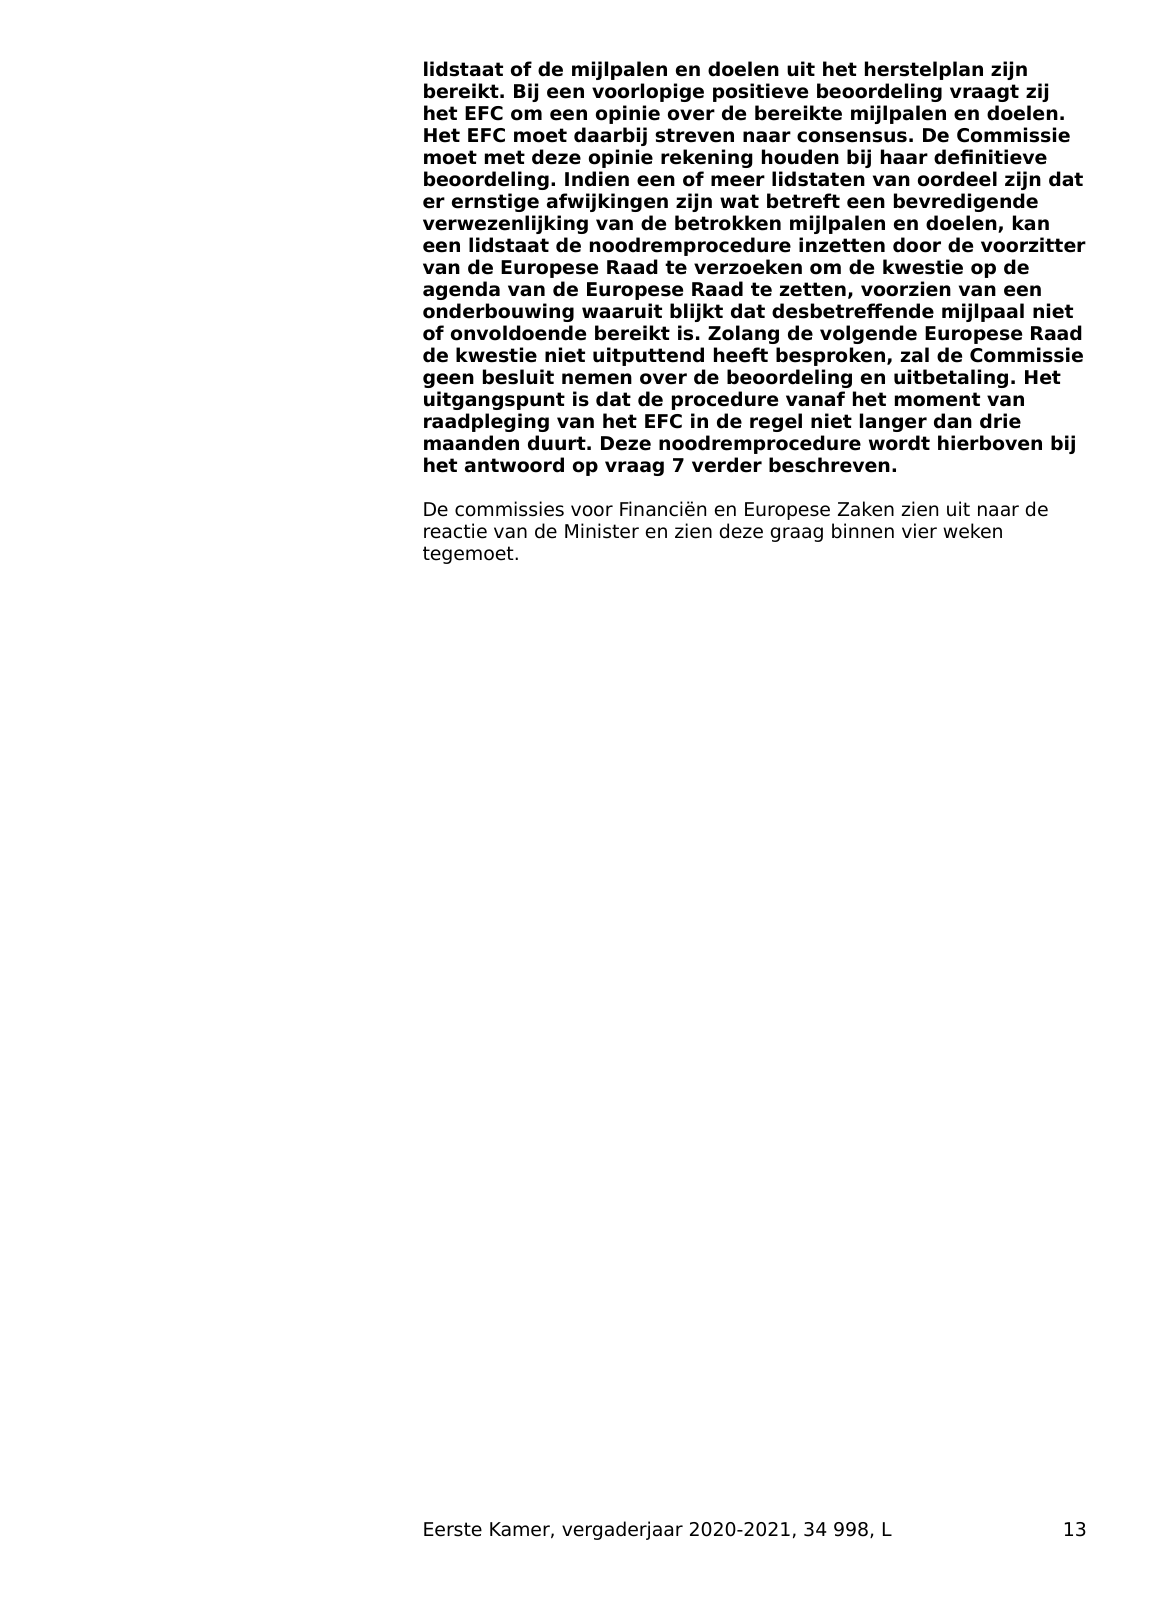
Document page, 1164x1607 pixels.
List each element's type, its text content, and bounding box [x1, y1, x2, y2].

text De commissies voor Financiën en Europese Zaken zien uit naar de reactie van de Minister en zien deze graag binnen vier weken tegemoet. [422, 499, 1087, 565]
text lidstaat of de mijlpalen en doelen uit het herstelplan zijn bereikt. Bij een voorlopige positieve beoordeling vraagt zij het EFC om een opinie over de bereikte mijlpalen en doelen. Het EFC moet daarbij streven naar consensus. De Commissie moet met deze opinie rekening houden bij haar definitieve beoordeling. Indien een of meer lidstaten van oordeel zijn dat er ernstige afwijkingen zijn wat betreft een bevredigende verwezenlijking van de betrokken mijlpalen en doelen, kan een lidstaat de noodremprocedure inzetten door de voorzitter van de Europese Raad te verzoeken om de kwestie op de agenda van de Europese Raad te zetten, voorzien van een onderbouwing waaruit blijkt dat desbetreffende mijlpaal niet of onvoldoende bereikt is. Zolang de volgende Europese Raad de kwestie niet uitputtend heeft besproken, zal de Commissie geen besluit nemen over de beoordeling en uitbetaling. Het uitgangspunt is dat de procedure vanaf het moment van raadpleging van het EFC in de regel niet langer dan drie maanden duurt. Deze noodremprocedure wordt hierboven bij het antwoord op vraag 7 verder beschreven. [422, 59, 1087, 477]
